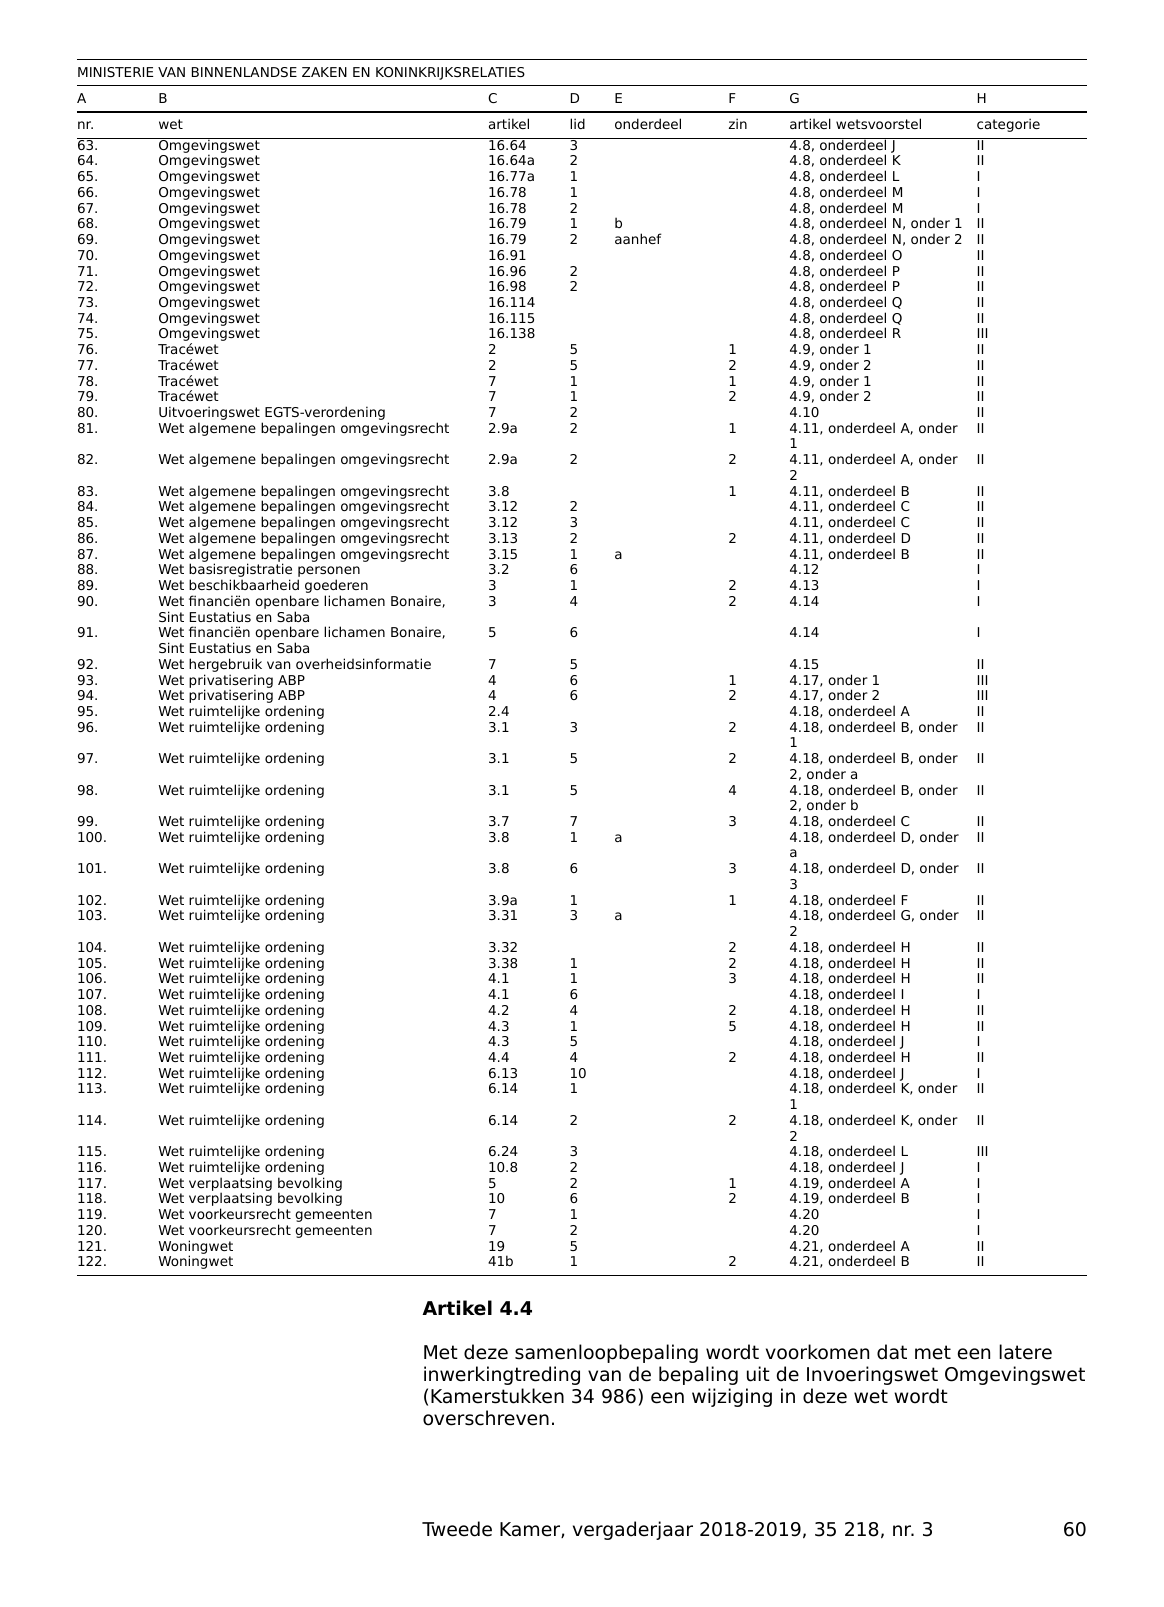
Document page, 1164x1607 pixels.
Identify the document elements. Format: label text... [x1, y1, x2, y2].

table_cell Wet algemene bepalingen omgevingsrecht [152, 515, 482, 531]
table_cell 4.18, onderdeel D, onder a [783, 830, 971, 861]
table_cell 3.32 [482, 940, 563, 955]
table_cell 1 [722, 421, 783, 452]
table_cell 1 [722, 342, 783, 358]
table_cell 2.9a [482, 421, 563, 452]
table_cell 5 [563, 1239, 608, 1254]
table_cell 10 [563, 1066, 608, 1081]
table_cell [608, 594, 722, 625]
table_cell 4.4 [482, 1050, 563, 1066]
table_cell 2 [563, 1176, 608, 1191]
table_cell [608, 1254, 722, 1275]
table_cell 4.13 [783, 578, 971, 594]
table_cell Wet verplaatsing bevolking [152, 1191, 482, 1207]
table_cell II [971, 657, 1087, 672]
table_cell 4.17, onder 2 [783, 688, 971, 704]
table_cell 2 [722, 594, 783, 625]
table_cell 79. [77, 389, 152, 405]
table_cell 117. [77, 1176, 152, 1191]
table_cell 3.7 [482, 814, 563, 829]
table_cell Wet ruimtelijke ordening [152, 783, 482, 814]
table_cell Wet ruimtelijke ordening [152, 704, 482, 719]
table_cell [722, 1081, 783, 1113]
table_cell Tracéwet [152, 374, 482, 389]
table_cell 3 [482, 594, 563, 625]
table_cell 2.9a [482, 452, 563, 483]
table_cell Wet privatisering ABP [152, 688, 482, 704]
table_cell 4.18, onderdeel G, onder 2 [783, 908, 971, 940]
table_cell Wet ruimtelijke ordening [152, 720, 482, 751]
table_cell 2 [722, 358, 783, 373]
table_cell [608, 185, 722, 200]
table_cell Woningwet [152, 1239, 482, 1254]
table_cell II [971, 1081, 1087, 1113]
table_cell [722, 311, 783, 326]
table_cell I [971, 169, 1087, 185]
table_cell 75. [77, 326, 152, 342]
table_cell [563, 326, 608, 342]
table_cell b [608, 216, 722, 232]
table_cell 2 [563, 499, 608, 515]
table_header MINISTERIE VAN BINNENLANDSE ZAKEN EN KONINKRIJKSRELATIES [77, 60, 1087, 85]
table_cell 122. [77, 1254, 152, 1275]
table_cell [608, 955, 722, 971]
table_cell Omgevingswet [152, 169, 482, 185]
table_cell Wet ruimtelijke ordening [152, 1144, 482, 1160]
table_cell [722, 625, 783, 657]
table_cell 4.19, onderdeel A [783, 1176, 971, 1191]
table_cell 1 [563, 830, 608, 861]
table_cell [722, 279, 783, 295]
table_cell 16.77a [482, 169, 563, 185]
table_cell 16.91 [482, 248, 563, 263]
table_cell 1 [563, 389, 608, 405]
table_cell 16.115 [482, 311, 563, 326]
table_cell Omgevingswet [152, 216, 482, 232]
table_cell 4.18, onderdeel H [783, 1050, 971, 1066]
table_cell 3.8 [482, 484, 563, 499]
table_cell 3 [722, 814, 783, 829]
table_cell 97. [77, 751, 152, 782]
table_cell Wet financiën openbare lichamen Bonaire, Sint Eustatius en Saba [152, 594, 482, 625]
table_cell II [971, 1254, 1087, 1275]
table_cell [608, 499, 722, 515]
table_cell Wet verplaatsing bevolking [152, 1176, 482, 1191]
table_cell 6.24 [482, 1144, 563, 1160]
table_cell 2 [722, 751, 783, 782]
table_cell Wet ruimtelijke ordening [152, 893, 482, 908]
table_cell 1 [563, 971, 608, 987]
table_cell 4.3 [482, 1034, 563, 1050]
table_cell 71. [77, 263, 152, 279]
text Met deze samenloopbepaling wordt voorkomen dat met een latere inwerkingtreding van de bepaling uit de Invoeringswet Omgevingswet (Kamerstukken 34 986) een wijziging in deze wet wordt overschreven. [422, 1342, 1087, 1430]
table_cell Wet financiën openbare lichamen Bonaire, Sint Eustatius en Saba [152, 625, 482, 657]
table_cell 2 [563, 153, 608, 169]
table_cell 7 [563, 814, 608, 829]
table_cell [608, 893, 722, 908]
table_cell 2 [722, 1254, 783, 1275]
table_cell 113. [77, 1081, 152, 1113]
table_cell [608, 940, 722, 955]
table_cell Omgevingswet [152, 200, 482, 216]
table_cell 4.8, onderdeel P [783, 263, 971, 279]
table_cell 89. [77, 578, 152, 594]
table_cell 5 [482, 1176, 563, 1191]
table_cell 6 [563, 672, 608, 688]
table_cell 7 [482, 1223, 563, 1238]
table_cell 4.8, onderdeel Q [783, 311, 971, 326]
table_cell [608, 452, 722, 483]
table_cell [608, 1176, 722, 1191]
table_cell 4.20 [783, 1207, 971, 1223]
table_cell 66. [77, 185, 152, 200]
table_cell 4 [563, 1050, 608, 1066]
table_cell 16.79 [482, 216, 563, 232]
table_cell A [77, 86, 152, 111]
table_cell 4.8, onderdeel Q [783, 295, 971, 311]
table_cell 3 [563, 139, 608, 153]
table_cell I [971, 185, 1087, 200]
table_cell [608, 326, 722, 342]
table_cell 1 [563, 374, 608, 389]
table_cell II [971, 751, 1087, 782]
table_cell [608, 1081, 722, 1113]
table_cell 1 [563, 893, 608, 908]
table_cell 5 [563, 1034, 608, 1050]
table_cell 4.18, onderdeel H [783, 1018, 971, 1034]
table_cell II [971, 358, 1087, 373]
table_cell II [971, 248, 1087, 263]
table_cell a [608, 830, 722, 861]
table_cell II [971, 279, 1087, 295]
table_cell 4.18, onderdeel H [783, 971, 971, 987]
table_cell 2 [722, 1113, 783, 1144]
table_cell II [971, 342, 1087, 358]
table_cell Omgevingswet [152, 248, 482, 263]
table_cell 4.8, onderdeel L [783, 169, 971, 185]
table_cell 80. [77, 405, 152, 421]
table_cell III [971, 326, 1087, 342]
table_cell 16.79 [482, 232, 563, 248]
table_cell [608, 169, 722, 185]
table_cell Wet ruimtelijke ordening [152, 1018, 482, 1034]
table_cell 104. [77, 940, 152, 955]
table_cell Omgevingswet [152, 139, 482, 153]
table_cell 92. [77, 657, 152, 672]
table_cell 3 [563, 908, 608, 940]
table_cell [563, 704, 608, 719]
table_cell 1 [722, 1176, 783, 1191]
table_cell 111. [77, 1050, 152, 1066]
table_cell 2.4 [482, 704, 563, 719]
table_cell 1 [563, 578, 608, 594]
table_cell 5 [482, 625, 563, 657]
table_cell [608, 358, 722, 373]
table_cell 67. [77, 200, 152, 216]
table_cell [608, 672, 722, 688]
table_cell wet [152, 113, 482, 137]
table_cell 3.1 [482, 751, 563, 782]
table_cell 116. [77, 1160, 152, 1176]
table_cell II [971, 546, 1087, 562]
table_cell 3.15 [482, 546, 563, 562]
table_cell Wet algemene bepalingen omgevingsrecht [152, 421, 482, 452]
table_cell 3.13 [482, 531, 563, 546]
table_cell II [971, 216, 1087, 232]
table_cell Wet ruimtelijke ordening [152, 1003, 482, 1018]
table_cell II [971, 861, 1087, 892]
table_cell Tracéwet [152, 389, 482, 405]
table_cell 121. [77, 1239, 152, 1254]
table_cell 1 [563, 185, 608, 200]
table_cell 4.8, onderdeel M [783, 185, 971, 200]
table_cell 68. [77, 216, 152, 232]
table_cell Omgevingswet [152, 311, 482, 326]
table_cell 2 [563, 200, 608, 216]
table_cell 109. [77, 1018, 152, 1034]
table_cell [722, 248, 783, 263]
table_cell 6.13 [482, 1066, 563, 1081]
table_cell 96. [77, 720, 152, 751]
table_cell 64. [77, 153, 152, 169]
table_cell II [971, 704, 1087, 719]
table_cell 108. [77, 1003, 152, 1018]
table_cell 16.114 [482, 295, 563, 311]
table_cell 7 [482, 374, 563, 389]
table_cell [608, 1160, 722, 1176]
table_cell zin [722, 113, 783, 137]
table_cell 102. [77, 893, 152, 908]
table_cell Wet basisregistratie personen [152, 562, 482, 578]
table_cell II [971, 484, 1087, 499]
table_cell II [971, 971, 1087, 987]
table_cell 4.9, onder 2 [783, 358, 971, 373]
table_cell II [971, 515, 1087, 531]
table_cell 4.18, onderdeel B, onder 1 [783, 720, 971, 751]
table_cell 6 [563, 861, 608, 892]
table_cell [563, 940, 608, 955]
table_cell II [971, 499, 1087, 515]
table_cell 74. [77, 311, 152, 326]
table_cell 4.18, onderdeel C [783, 814, 971, 829]
table_cell 4.10 [783, 405, 971, 421]
subtitle Artikel 4.4 [422, 1298, 1087, 1320]
table_cell [722, 499, 783, 515]
table_cell 1 [563, 169, 608, 185]
table_cell 16.78 [482, 185, 563, 200]
table_cell I [971, 987, 1087, 1003]
table_cell 118. [77, 1191, 152, 1207]
table_cell [608, 578, 722, 594]
table_cell 1 [722, 484, 783, 499]
table_cell [608, 1050, 722, 1066]
table_cell 1 [722, 893, 783, 908]
table_cell 3.38 [482, 955, 563, 971]
table_cell 3.1 [482, 720, 563, 751]
table_cell 120. [77, 1223, 152, 1238]
table_cell [608, 783, 722, 814]
table_cell 4.18, onderdeel I [783, 987, 971, 1003]
table_cell 106. [77, 971, 152, 987]
table_cell Wet ruimtelijke ordening [152, 861, 482, 892]
table_cell 4.1 [482, 971, 563, 987]
table_cell [608, 861, 722, 892]
table_cell 2 [722, 1191, 783, 1207]
table_cell [608, 405, 722, 421]
table_cell Wet algemene bepalingen omgevingsrecht [152, 546, 482, 562]
table_cell II [971, 893, 1087, 908]
table_cell Wet ruimtelijke ordening [152, 987, 482, 1003]
table_cell 69. [77, 232, 152, 248]
table_cell [722, 1207, 783, 1223]
table_cell Omgevingswet [152, 326, 482, 342]
table_cell 4 [722, 783, 783, 814]
table_cell 2 [722, 1003, 783, 1018]
table_cell 2 [563, 531, 608, 546]
table_cell 65. [77, 169, 152, 185]
table_cell 5 [563, 657, 608, 672]
table_cell 4.11, onderdeel D [783, 531, 971, 546]
table_cell [722, 139, 783, 153]
table_cell 6 [563, 987, 608, 1003]
table_cell 3.31 [482, 908, 563, 940]
table_cell 4.11, onderdeel C [783, 515, 971, 531]
table_cell Wet hergebruik van overheidsinformatie [152, 657, 482, 672]
table_cell 16.138 [482, 326, 563, 342]
table_cell 100. [77, 830, 152, 861]
table_cell II [971, 1113, 1087, 1144]
table_cell II [971, 263, 1087, 279]
table_cell onderdeel [608, 113, 722, 137]
table_cell [608, 421, 722, 452]
table_cell 3 [722, 971, 783, 987]
table_cell E [608, 86, 722, 111]
table_cell [608, 1066, 722, 1081]
table_cell II [971, 452, 1087, 483]
table_cell G [783, 86, 971, 111]
table_cell 4.1 [482, 987, 563, 1003]
table_cell Tracéwet [152, 342, 482, 358]
table_cell 7 [482, 389, 563, 405]
table_cell 6 [563, 1191, 608, 1207]
table_cell [608, 342, 722, 358]
table_cell 3.2 [482, 562, 563, 578]
table_cell [608, 484, 722, 499]
table_cell II [971, 955, 1087, 971]
table_cell 4.21, onderdeel A [783, 1239, 971, 1254]
table_cell II [971, 405, 1087, 421]
table_cell [722, 1034, 783, 1050]
table_cell 3 [722, 861, 783, 892]
table_cell 2 [563, 421, 608, 452]
table_cell [608, 1191, 722, 1207]
table_cell 16.64 [482, 139, 563, 153]
table_cell [608, 248, 722, 263]
table_cell [608, 987, 722, 1003]
table_cell 2 [722, 955, 783, 971]
table_cell Wet ruimtelijke ordening [152, 751, 482, 782]
table_cell 2 [563, 1223, 608, 1238]
table_cell [722, 405, 783, 421]
table_cell [722, 657, 783, 672]
table_cell Wet ruimtelijke ordening [152, 830, 482, 861]
table_cell [722, 1066, 783, 1081]
table_cell 2 [722, 688, 783, 704]
table_cell 4.9, onder 1 [783, 342, 971, 358]
table_cell 16.96 [482, 263, 563, 279]
table_cell I [971, 1176, 1087, 1191]
table_cell I [971, 200, 1087, 216]
table_cell 6 [563, 562, 608, 578]
table_cell [608, 657, 722, 672]
table_cell 4.8, onderdeel J [783, 139, 971, 153]
table_cell 1 [563, 216, 608, 232]
table_cell II [971, 814, 1087, 829]
table_cell 4.12 [783, 562, 971, 578]
table_cell artikel wetsvoorstel [783, 113, 971, 137]
table_cell 4.14 [783, 594, 971, 625]
table_cell 4.15 [783, 657, 971, 672]
table_cell 3.12 [482, 499, 563, 515]
table_cell 2 [482, 342, 563, 358]
table_cell Wet algemene bepalingen omgevingsrecht [152, 452, 482, 483]
table_cell 4.14 [783, 625, 971, 657]
table_cell I [971, 1191, 1087, 1207]
table_cell [608, 1223, 722, 1238]
table_cell 4.11, onderdeel A, onder 2 [783, 452, 971, 483]
table_cell I [971, 1160, 1087, 1176]
table_cell [608, 704, 722, 719]
table_cell 7 [482, 1207, 563, 1223]
table_cell 114. [77, 1113, 152, 1144]
table_cell Wet beschikbaarheid goederen [152, 578, 482, 594]
table_cell C [482, 86, 563, 111]
table_cell II [971, 908, 1087, 940]
table_cell [722, 1223, 783, 1238]
table_cell Wet ruimtelijke ordening [152, 971, 482, 987]
table_cell 16.78 [482, 200, 563, 216]
table_cell [722, 169, 783, 185]
table_cell 4 [482, 688, 563, 704]
table_cell [608, 1239, 722, 1254]
table_cell 19 [482, 1239, 563, 1254]
table_cell 2 [563, 279, 608, 295]
table_cell 115. [77, 1144, 152, 1160]
table_cell 1 [563, 1018, 608, 1034]
table_cell 1 [563, 546, 608, 562]
table_cell 3 [482, 578, 563, 594]
table_cell Omgevingswet [152, 153, 482, 169]
table_cell 6 [563, 688, 608, 704]
table_cell [608, 688, 722, 704]
table_cell II [971, 783, 1087, 814]
table_cell 90. [77, 594, 152, 625]
table_cell 3 [563, 515, 608, 531]
table_cell 4.18, onderdeel K, onder 1 [783, 1081, 971, 1113]
table_cell 87. [77, 546, 152, 562]
table_cell [722, 153, 783, 169]
table_cell 4.3 [482, 1018, 563, 1034]
table_cell [608, 515, 722, 531]
table_cell [722, 185, 783, 200]
table_cell [722, 326, 783, 342]
table_cell 4.11, onderdeel A, onder 1 [783, 421, 971, 452]
table_cell 7 [482, 405, 563, 421]
table_cell 91. [77, 625, 152, 657]
table_cell 2 [722, 578, 783, 594]
table_cell 3.8 [482, 861, 563, 892]
table_cell [608, 1144, 722, 1160]
table_cell 5 [563, 751, 608, 782]
table_cell Wet voorkeursrecht gemeenten [152, 1223, 482, 1238]
table_cell 4.11, onderdeel B [783, 546, 971, 562]
table_cell I [971, 594, 1087, 625]
table_cell [608, 295, 722, 311]
table_cell 4 [482, 672, 563, 688]
table_cell 5 [563, 783, 608, 814]
table_cell 63. [77, 139, 152, 153]
table_cell 4.8, onderdeel O [783, 248, 971, 263]
table_cell II [971, 940, 1087, 955]
table_cell II [971, 389, 1087, 405]
table_cell [722, 1144, 783, 1160]
table_cell Omgevingswet [152, 232, 482, 248]
table_cell [563, 484, 608, 499]
table_cell [608, 279, 722, 295]
table_cell 16.98 [482, 279, 563, 295]
table_cell [608, 625, 722, 657]
table_cell II [971, 830, 1087, 861]
table_cell II [971, 139, 1087, 153]
table_cell II [971, 232, 1087, 248]
table_cell [608, 311, 722, 326]
table_cell 4.11, onderdeel B [783, 484, 971, 499]
table_cell 94. [77, 688, 152, 704]
table_cell 4.9, onder 2 [783, 389, 971, 405]
table_cell 4.8, onderdeel M [783, 200, 971, 216]
table_cell II [971, 421, 1087, 452]
table_cell 4.18, onderdeel H [783, 955, 971, 971]
table_cell 10.8 [482, 1160, 563, 1176]
table_cell 4.11, onderdeel C [783, 499, 971, 515]
table_cell 7 [482, 657, 563, 672]
table_cell 2 [722, 531, 783, 546]
table_cell [722, 1239, 783, 1254]
table_cell 4.18, onderdeel J [783, 1034, 971, 1050]
table_cell 3.8 [482, 830, 563, 861]
table_cell 3.1 [482, 783, 563, 814]
table_cell Wet algemene bepalingen omgevingsrecht [152, 531, 482, 546]
table_cell Omgevingswet [152, 279, 482, 295]
table_cell Wet algemene bepalingen omgevingsrecht [152, 484, 482, 499]
table_cell 3 [563, 720, 608, 751]
table_cell I [971, 578, 1087, 594]
table_cell Wet ruimtelijke ordening [152, 814, 482, 829]
table_cell [608, 200, 722, 216]
table_cell [608, 374, 722, 389]
table_cell 3.12 [482, 515, 563, 531]
table_cell 2 [563, 1113, 608, 1144]
table_cell Wet ruimtelijke ordening [152, 940, 482, 955]
table_cell 2 [722, 1050, 783, 1066]
table_cell 93. [77, 672, 152, 688]
table_cell 4.18, onderdeel B, onder 2, onder b [783, 783, 971, 814]
table_cell [563, 248, 608, 263]
table_cell H [971, 86, 1087, 111]
table_cell Wet ruimtelijke ordening [152, 955, 482, 971]
table_cell II [971, 1003, 1087, 1018]
table_cell 4.18, onderdeel F [783, 893, 971, 908]
table_cell 1 [563, 1254, 608, 1275]
table_cell [722, 562, 783, 578]
table_cell [608, 814, 722, 829]
table_cell [722, 830, 783, 861]
table_cell 4.19, onderdeel B [783, 1191, 971, 1207]
table_cell 4.17, onder 1 [783, 672, 971, 688]
table_cell Wet privatisering ABP [152, 672, 482, 688]
table_cell 4 [563, 1003, 608, 1018]
table_cell 72. [77, 279, 152, 295]
table_cell Omgevingswet [152, 263, 482, 279]
table_cell Woningwet [152, 1254, 482, 1275]
table_cell 2 [563, 232, 608, 248]
table_cell 4.18, onderdeel D, onder 3 [783, 861, 971, 892]
table_cell II [971, 531, 1087, 546]
table_cell 105. [77, 955, 152, 971]
table_cell 5 [563, 358, 608, 373]
table_cell Wet ruimtelijke ordening [152, 908, 482, 940]
table_cell 2 [722, 720, 783, 751]
table_cell I [971, 1034, 1087, 1050]
table_cell Wet ruimtelijke ordening [152, 1160, 482, 1176]
table_cell Wet ruimtelijke ordening [152, 1034, 482, 1050]
table_cell III [971, 688, 1087, 704]
table_cell II [971, 1018, 1087, 1034]
table_cell 2 [563, 452, 608, 483]
table_cell II [971, 1239, 1087, 1254]
table_cell 4.18, onderdeel K, onder 2 [783, 1113, 971, 1144]
table_cell [722, 200, 783, 216]
table_cell [608, 1034, 722, 1050]
table_cell 101. [77, 861, 152, 892]
table_cell 41b [482, 1254, 563, 1275]
table_cell lid [563, 113, 608, 137]
table_cell 1 [722, 672, 783, 688]
table_cell 110. [77, 1034, 152, 1050]
table_cell 3 [563, 1144, 608, 1160]
table_cell 1 [563, 955, 608, 971]
table_cell 2 [722, 389, 783, 405]
table_cell I [971, 1066, 1087, 1081]
table_cell artikel [482, 113, 563, 137]
table_cell 4.18, onderdeel H [783, 940, 971, 955]
table_cell 98. [77, 783, 152, 814]
table_cell 2 [482, 358, 563, 373]
table_cell [608, 263, 722, 279]
table_cell I [971, 562, 1087, 578]
table_cell aanhef [608, 232, 722, 248]
table_cell 1 [563, 1207, 608, 1223]
table_cell 5 [563, 342, 608, 358]
table_cell 78. [77, 374, 152, 389]
table_cell F [722, 86, 783, 111]
table_cell Wet algemene bepalingen omgevingsrecht [152, 499, 482, 515]
table_cell 4.18, onderdeel J [783, 1160, 971, 1176]
table_cell 107. [77, 987, 152, 1003]
table_cell 4.8, onderdeel N, onder 1 [783, 216, 971, 232]
table_cell I [971, 1207, 1087, 1223]
table_cell 73. [77, 295, 152, 311]
table_cell 4.18, onderdeel A [783, 704, 971, 719]
table_cell [608, 153, 722, 169]
table_cell [608, 139, 722, 153]
table_cell 82. [77, 452, 152, 483]
table_cell Omgevingswet [152, 185, 482, 200]
table_cell 2 [722, 452, 783, 483]
table_cell Wet ruimtelijke ordening [152, 1113, 482, 1144]
table_cell 99. [77, 814, 152, 829]
table_cell [608, 751, 722, 782]
table_cell 70. [77, 248, 152, 263]
table_cell [608, 531, 722, 546]
table_cell [608, 1018, 722, 1034]
table_cell 6 [563, 625, 608, 657]
table_cell 81. [77, 421, 152, 452]
table_cell 4.9, onder 1 [783, 374, 971, 389]
table_cell [608, 1003, 722, 1018]
table_cell 3.9a [482, 893, 563, 908]
table_cell 6.14 [482, 1113, 563, 1144]
table_cell 95. [77, 704, 152, 719]
table_cell a [608, 546, 722, 562]
table_cell 4.20 [783, 1223, 971, 1238]
table_cell [722, 987, 783, 1003]
table_cell Wet ruimtelijke ordening [152, 1066, 482, 1081]
table_cell [722, 216, 783, 232]
table_cell III [971, 1144, 1087, 1160]
table_cell [722, 908, 783, 940]
table_cell [722, 263, 783, 279]
table_cell 4.8, onderdeel N, onder 2 [783, 232, 971, 248]
table_cell II [971, 374, 1087, 389]
table_cell 85. [77, 515, 152, 531]
table_cell II [971, 153, 1087, 169]
table_cell [722, 232, 783, 248]
table_cell [563, 311, 608, 326]
table_cell 5 [722, 1018, 783, 1034]
table_cell [722, 515, 783, 531]
table_cell 2 [722, 940, 783, 955]
table_cell 2 [563, 263, 608, 279]
table_cell 6.14 [482, 1081, 563, 1113]
table_cell 112. [77, 1066, 152, 1081]
table_cell 4 [563, 594, 608, 625]
table_cell [608, 720, 722, 751]
table_cell I [971, 1223, 1087, 1238]
table_cell 4.18, onderdeel H [783, 1003, 971, 1018]
table_cell II [971, 1050, 1087, 1066]
table_cell 4.18, onderdeel B, onder 2, onder a [783, 751, 971, 782]
table_cell II [971, 720, 1087, 751]
table_cell nr. [77, 113, 152, 137]
table_cell 1 [563, 1081, 608, 1113]
table_cell 84. [77, 499, 152, 515]
table_cell [722, 546, 783, 562]
table_cell 86. [77, 531, 152, 546]
table_cell I [971, 625, 1087, 657]
table_cell a [608, 908, 722, 940]
table_cell categorie [971, 113, 1087, 137]
table_cell B [152, 86, 482, 111]
table_cell 4.18, onderdeel L [783, 1144, 971, 1160]
table_cell II [971, 295, 1087, 311]
table_cell Wet ruimtelijke ordening [152, 1081, 482, 1113]
table_cell [563, 295, 608, 311]
table_cell Wet ruimtelijke ordening [152, 1050, 482, 1066]
table_cell Omgevingswet [152, 295, 482, 311]
table_cell Tracéwet [152, 358, 482, 373]
table_cell 83. [77, 484, 152, 499]
table_cell Uitvoeringswet EGTS-verordening [152, 405, 482, 421]
table_cell [722, 1160, 783, 1176]
table_cell 1 [722, 374, 783, 389]
table_cell 4.2 [482, 1003, 563, 1018]
table_cell Wet voorkeursrecht gemeenten [152, 1207, 482, 1223]
table_cell III [971, 672, 1087, 688]
table_cell 10 [482, 1191, 563, 1207]
table_cell [608, 1207, 722, 1223]
table_cell 119. [77, 1207, 152, 1223]
table_cell 2 [563, 405, 608, 421]
table_cell II [971, 311, 1087, 326]
table_cell 16.64a [482, 153, 563, 169]
table_cell 2 [563, 1160, 608, 1176]
table_cell 77. [77, 358, 152, 373]
table_cell 4.18, onderdeel J [783, 1066, 971, 1081]
table_cell 4.8, onderdeel P [783, 279, 971, 295]
table_cell 4.8, onderdeel K [783, 153, 971, 169]
table_cell [722, 704, 783, 719]
table_cell [608, 1113, 722, 1144]
table_cell [608, 971, 722, 987]
table_cell D [563, 86, 608, 111]
table_cell [722, 295, 783, 311]
table_cell [608, 562, 722, 578]
table_cell [608, 389, 722, 405]
table_cell 4.8, onderdeel R [783, 326, 971, 342]
table_cell 4.21, onderdeel B [783, 1254, 971, 1275]
table_cell 103. [77, 908, 152, 940]
table_cell 76. [77, 342, 152, 358]
table_cell 88. [77, 562, 152, 578]
